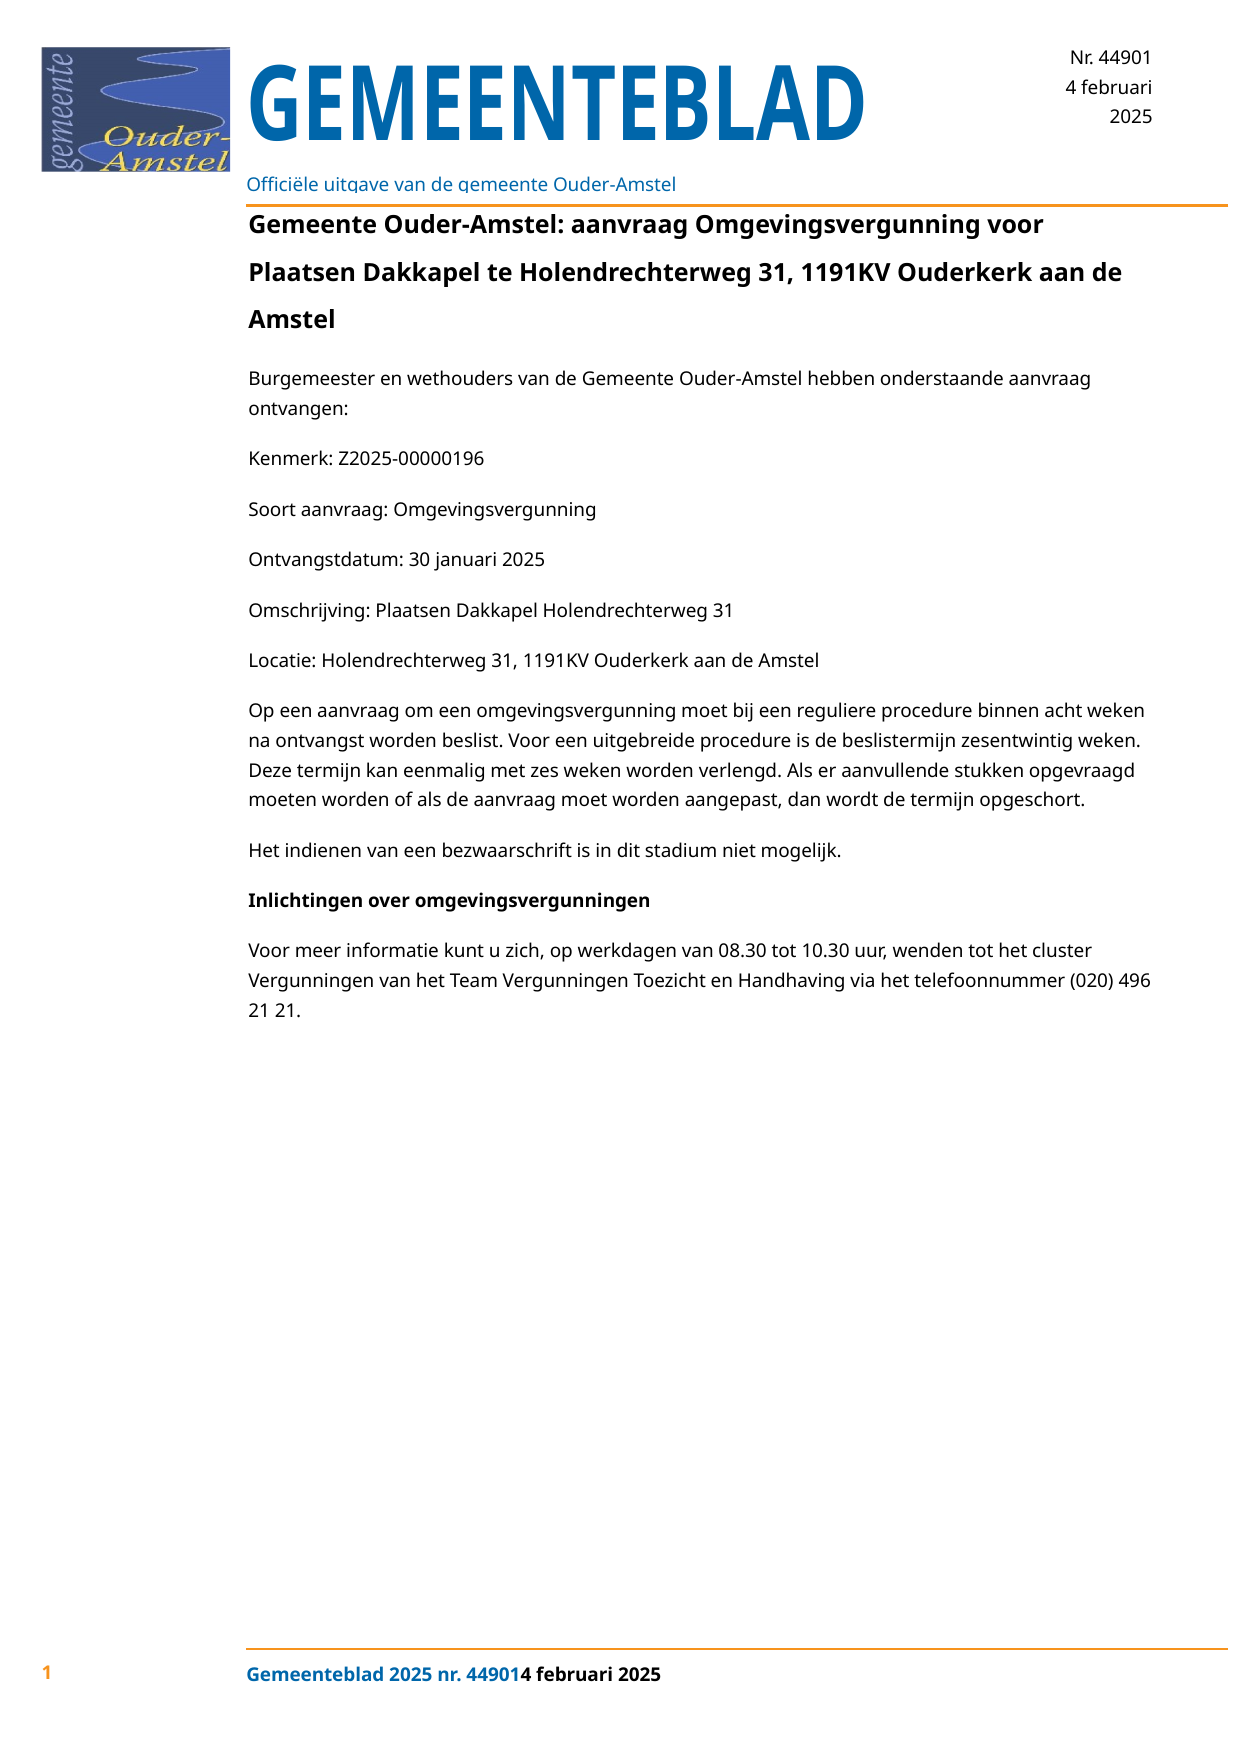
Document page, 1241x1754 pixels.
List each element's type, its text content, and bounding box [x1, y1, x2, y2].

text Het indienen van een bezwaarschrift is in dit stadium niet mogelijk. [248, 837, 1152, 862]
text Kenmerk: Z2025-00000196 [248, 446, 1152, 471]
text Soort aanvraag: Omgevingsvergunning [248, 496, 1152, 522]
text Inlichtingen over omgevingsvergunningen [248, 887, 1152, 913]
text Omschrijving: Plaatsen Dakkapel Holendrechterweg 31 [248, 597, 1152, 622]
text Gemeente Ouder-Amstel: aanvraag Omgevingsvergunning voor Plaatsen Dakkapel te Holendrechterweg 31, 1191KV Ouderkerk aan de Amstel [248, 207, 1152, 336]
text Burgemeester en wethouders van de Gemeente Ouder-Amstel hebben onderstaande aanvraag ontvangen: [248, 366, 1152, 421]
text Voor meer informatie kunt u zich, op werkdagen van 08.30 tot 10.30 uur, wenden tot het cluster Vergunningen van het Team Vergunningen Toezicht en Handhaving via het telefoonnummer (020) 496 21 21. [248, 938, 1152, 1022]
text Op een aanvraag om een omgevingsvergunning moet bij een reguliere procedure binnen acht weken na ontvangst worden beslist. Voor een uitgebreide procedure is de beslistermijn zesentwintig weken. Deze termijn kan eenmalig met zes weken worden verlengd. Als er aanvullende stukken opgevraagd moeten worden of als de aanvraag moet worden aangepast, dan wordt de termijn opgeschort. [248, 698, 1152, 812]
text Locatie: Holendrechterweg 31, 1191KV Ouderkerk aan de Amstel [248, 647, 1152, 673]
text Ontvangstdatum: 30 januari 2025 [248, 546, 1152, 572]
picture [41, 47, 231, 172]
